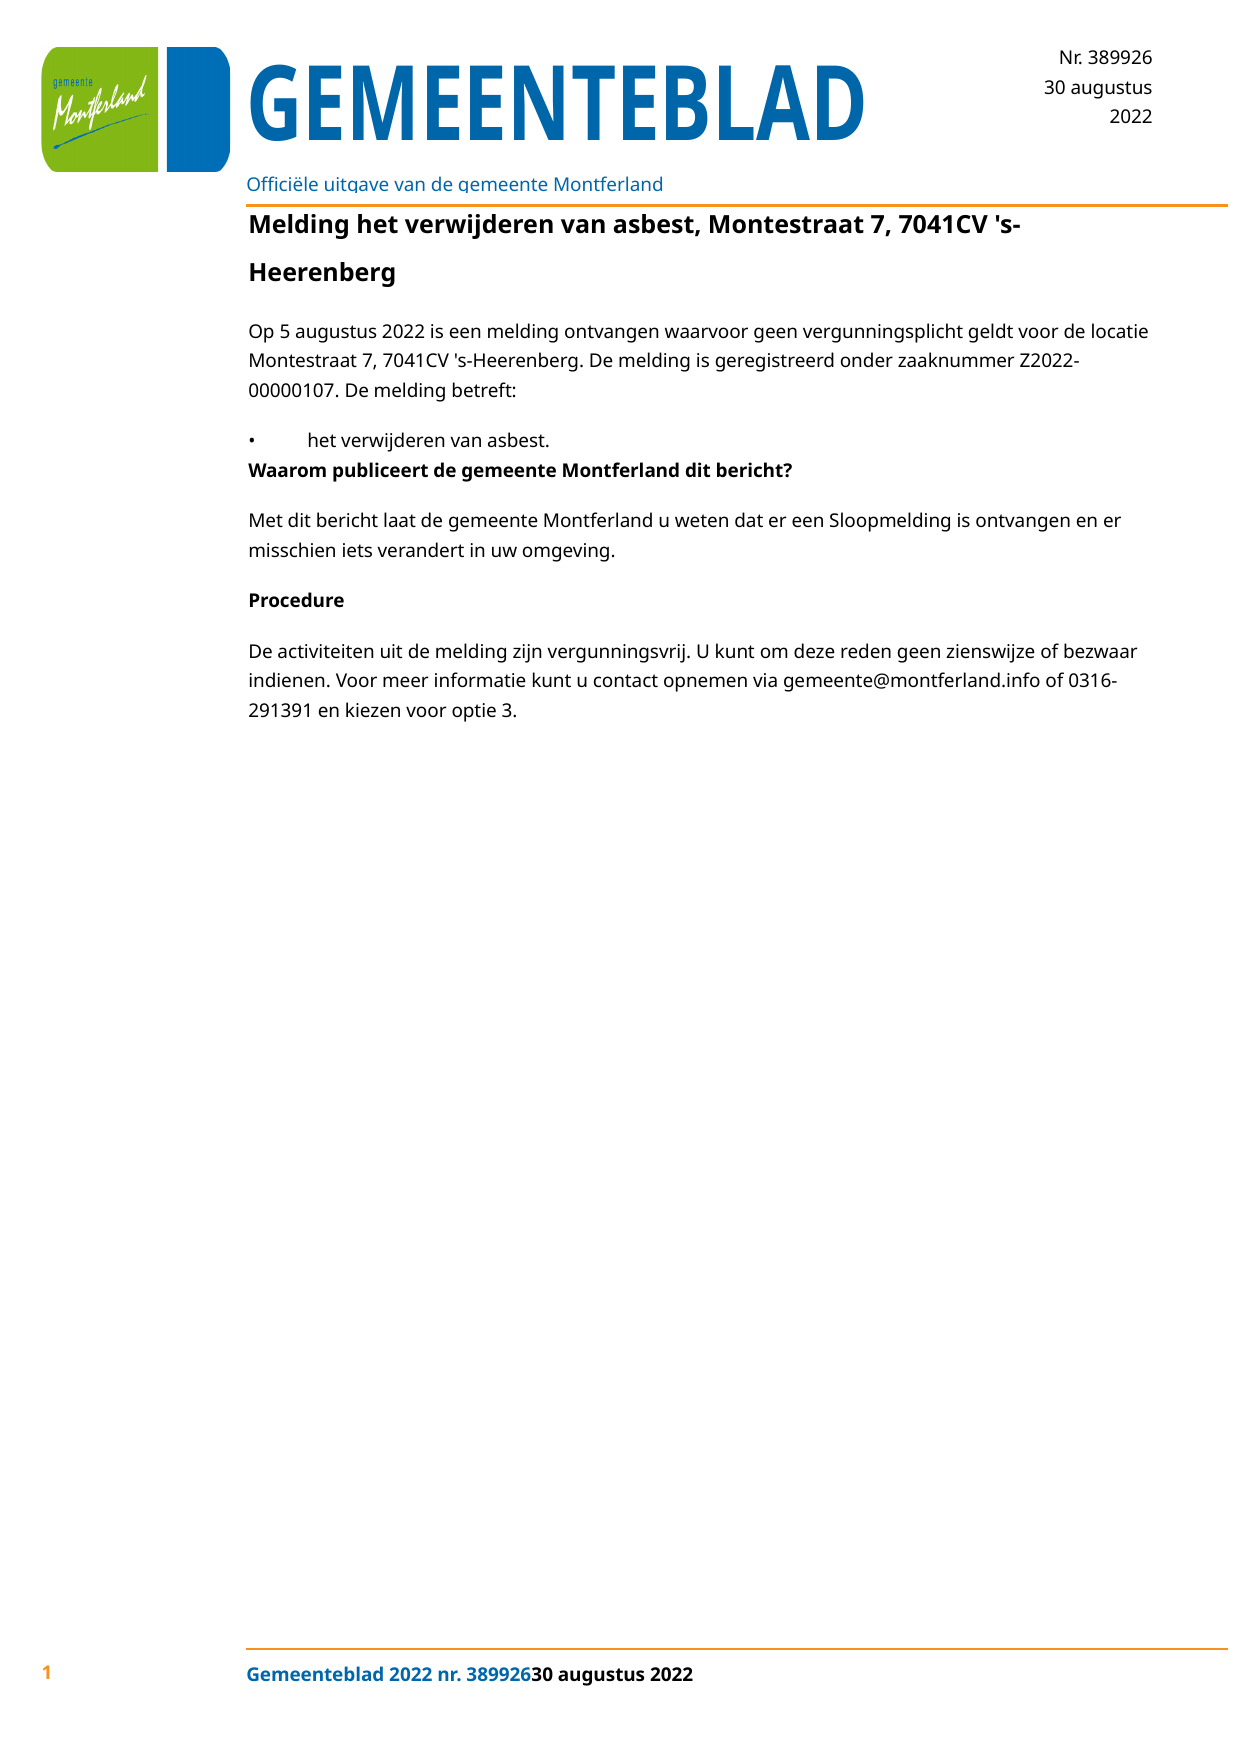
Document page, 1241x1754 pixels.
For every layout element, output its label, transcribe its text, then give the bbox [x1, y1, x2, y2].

text Op 5 augustus 2022 is een melding ontvangen waarvoor geen vergunningsplicht geldt voor de locatie Montestraat 7, 7041CV 's-Heerenberg. De melding is geregistreerd onder zaaknummer Z2022-00000107. De melding betreft: [248, 318, 1152, 403]
text Waarom publiceert de gemeente Montferland dit bericht? [248, 457, 1152, 483]
picture [41, 47, 231, 172]
text Procedure [248, 587, 1152, 613]
text De activiteiten uit de melding zijn vergunningsvrij. U kunt om deze reden geen zienswijze of bezwaar indienen. Voor meer informatie kunt u contact opnemen via gemeente@montferland.info of 0316-291391 en kiezen voor optie 3. [248, 638, 1152, 723]
text Melding het verwijderen van asbest, Montestraat 7, 7041CV 's-Heerenberg [248, 207, 1152, 288]
list het verwijderen van asbest. [248, 427, 1152, 453]
text Met dit bericht laat de gemeente Montferland u weten dat er een Sloopmelding is ontvangen en er misschien iets verandert in uw omgeving. [248, 507, 1152, 563]
